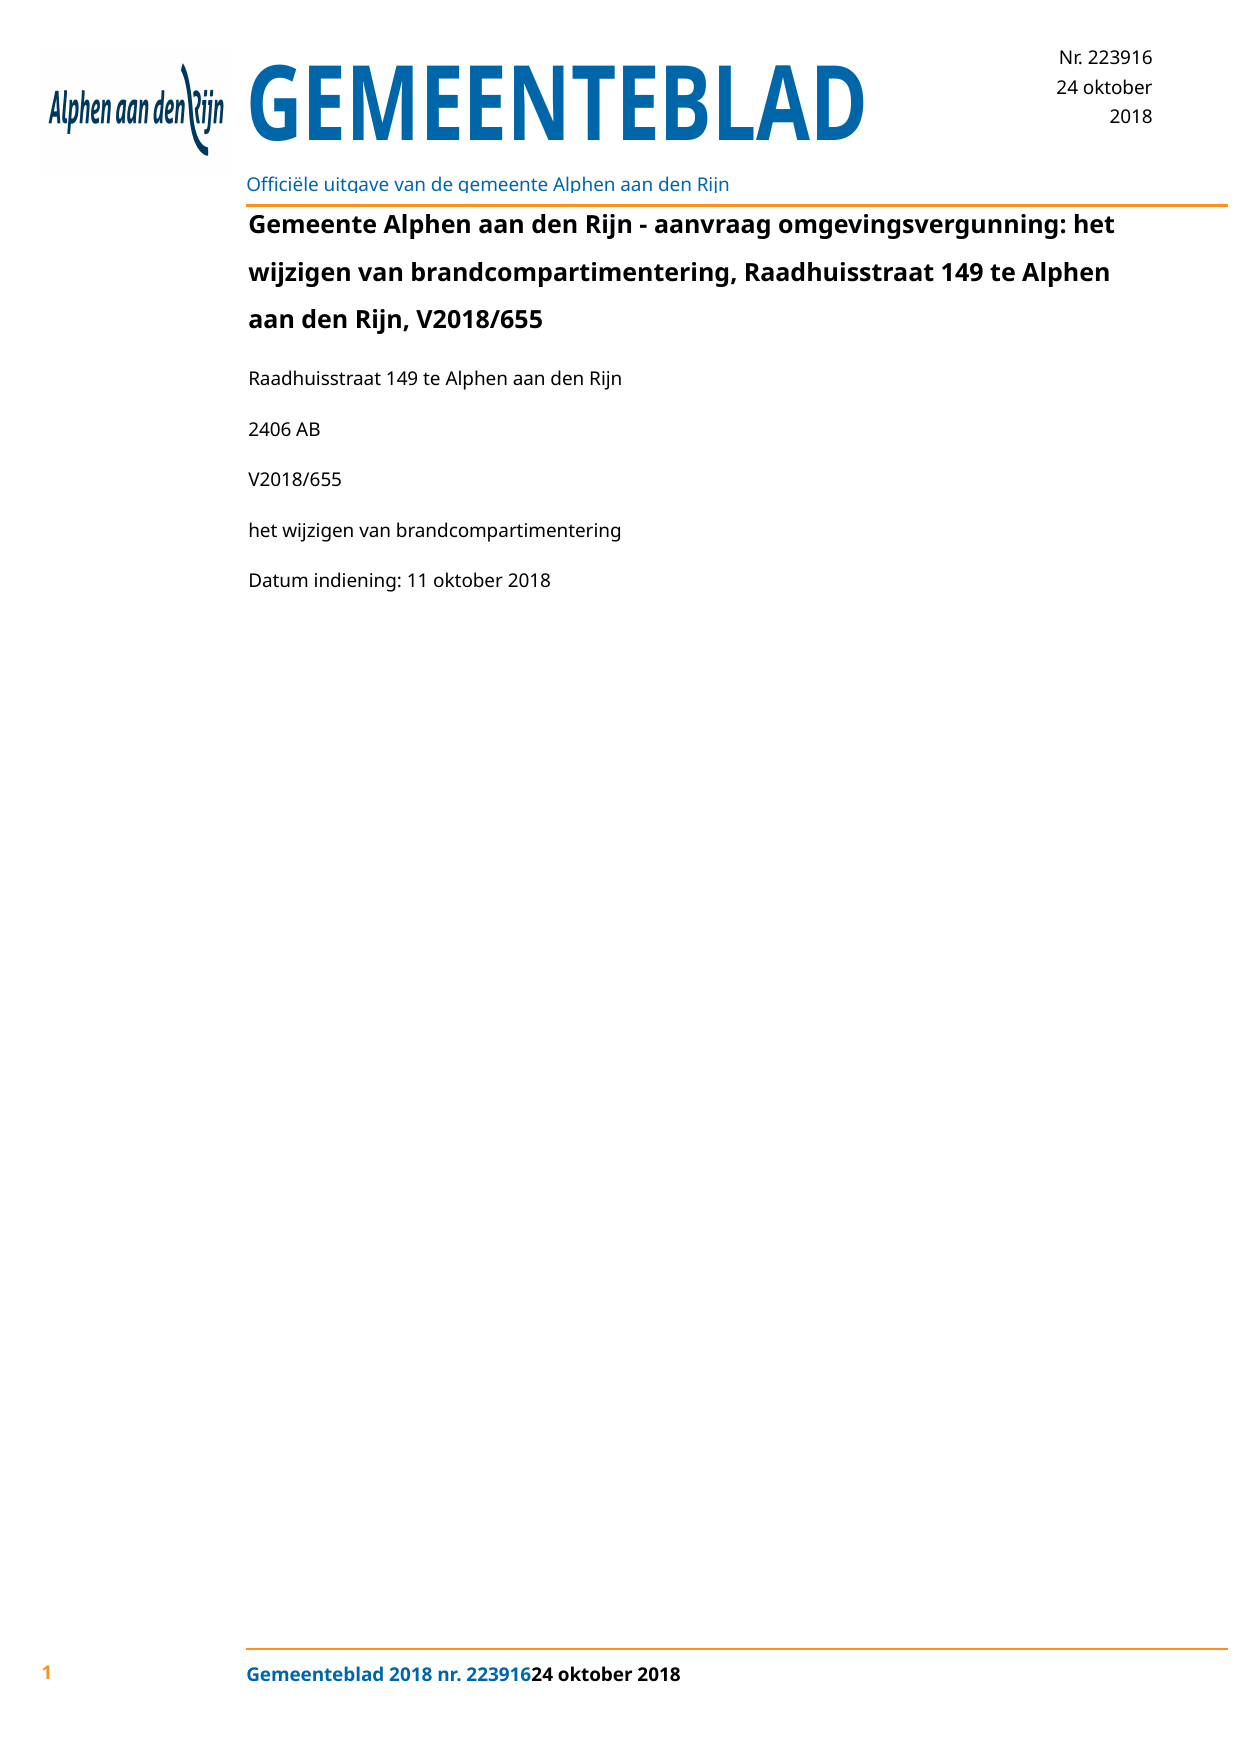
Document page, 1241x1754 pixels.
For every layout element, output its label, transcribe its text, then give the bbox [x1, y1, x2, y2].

text 2406 AB [248, 416, 1152, 442]
text Gemeente Alphen aan den Rijn - aanvraag omgevingsvergunning: het wijzigen van brandcompartimentering, Raadhuisstraat 149 te Alphen aan den Rijn, V2018/655 [248, 207, 1152, 336]
text Datum indiening: 11 oktober 2018 [248, 567, 1152, 593]
text V2018/655 [248, 466, 1152, 492]
text het wijzigen van brandcompartimentering [248, 517, 1152, 542]
text Raadhuisstraat 149 te Alphen aan den Rijn [248, 366, 1152, 391]
picture [41, 47, 231, 172]
